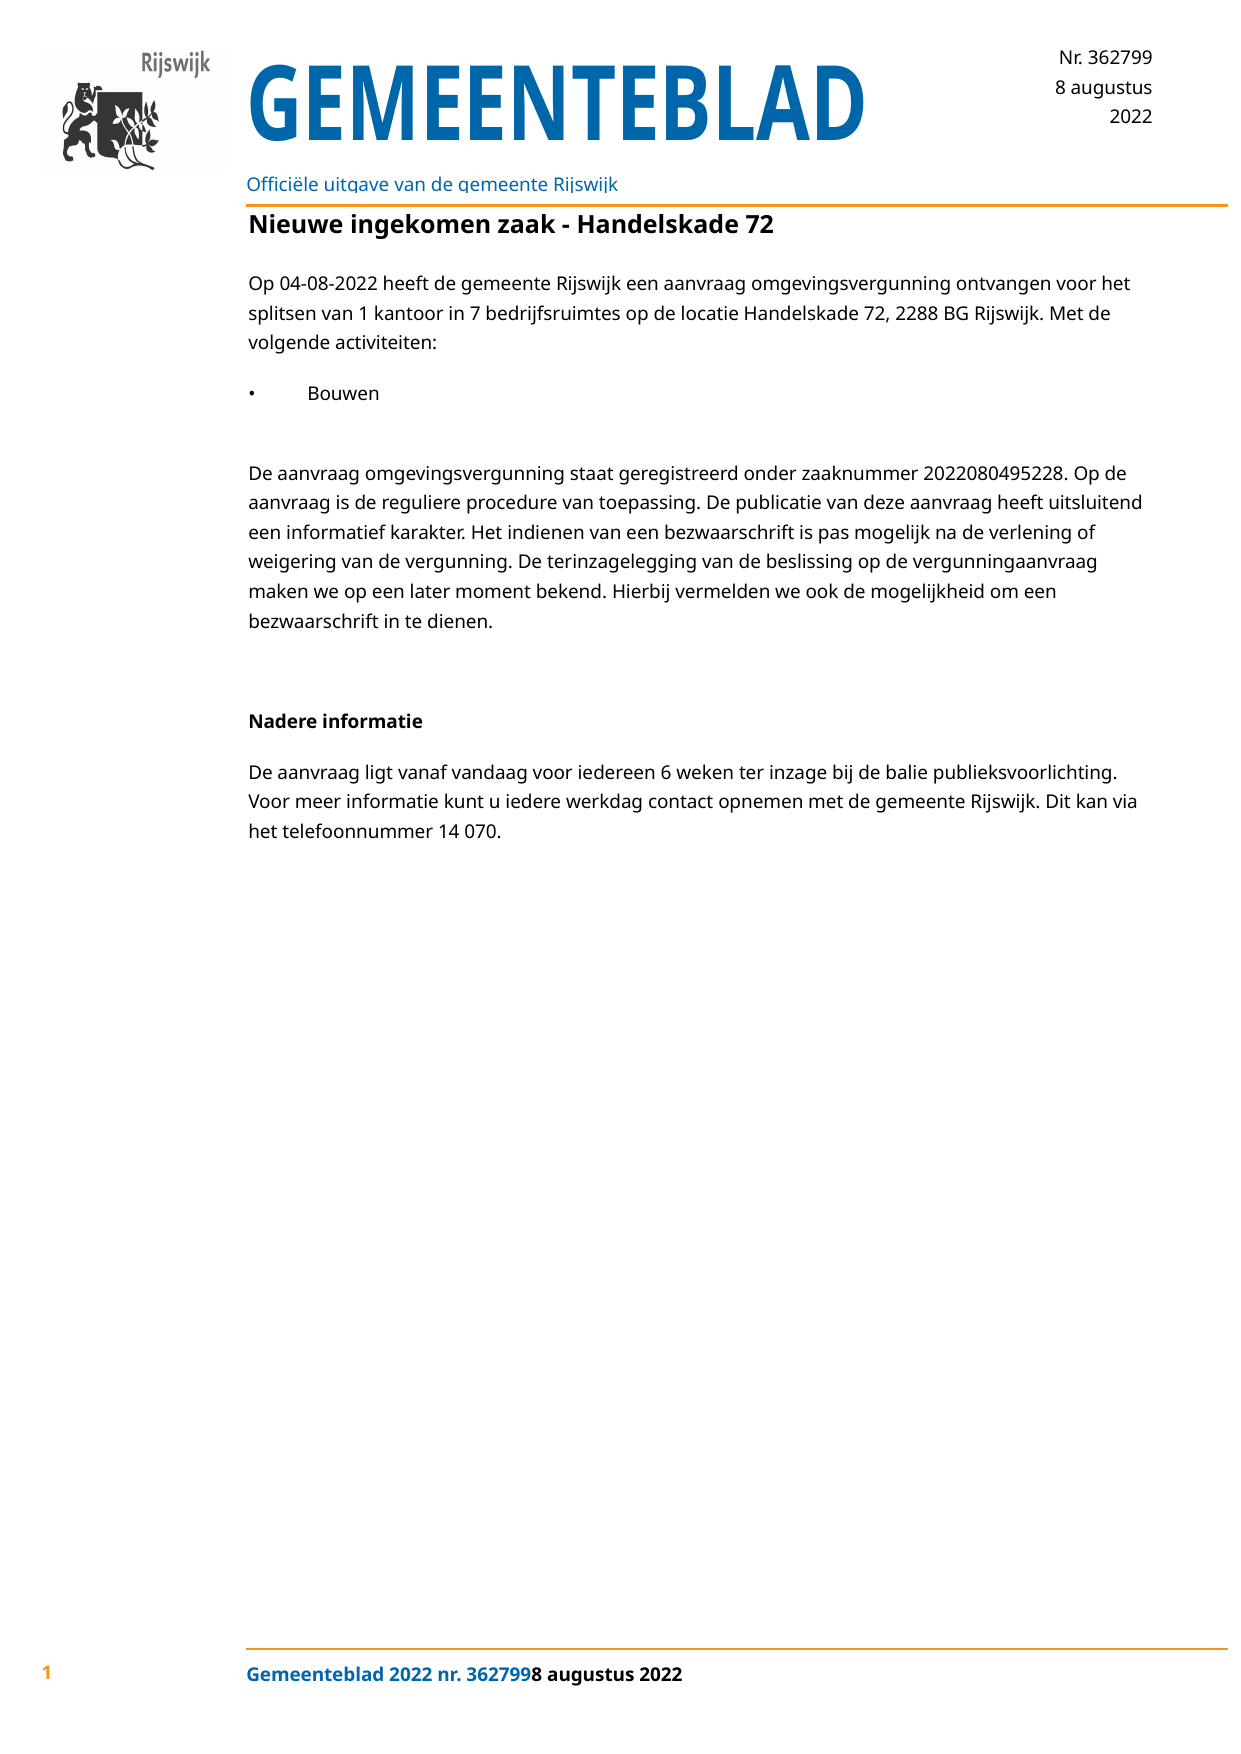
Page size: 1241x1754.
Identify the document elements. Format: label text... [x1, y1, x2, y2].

text De aanvraag ligt vanaf vandaag voor iedereen 6 weken ter inzage bij de balie publieksvoorlichting. Voor meer informatie kunt u iedere werkdag contact opnemen met de gemeente Rijswijk. Dit kan via het telefoonnummer 14 070. [248, 759, 1152, 844]
list Bouwen [248, 380, 1152, 406]
text De aanvraag omgevingsvergunning staat geregistreerd onder zaaknummer 2022080495228. Op de aanvraag is de reguliere procedure van toepassing. De publicatie van deze aanvraag heeft uitsluitend een informatief karakter. Het indienen van een bezwaarschrift is pas mogelijk na de verlening of weigering van de vergunning. De terinzagelegging van de beslissing op de vergunningaanvraag maken we op een later moment bekend. Hierbij vermelden we ook de mogelijkheid om een bezwaarschrift in te dienen. [248, 460, 1152, 633]
text Nadere informatie [248, 709, 1152, 734]
text Nieuwe ingekomen zaak - Handelskade 72 [248, 207, 1152, 241]
picture [41, 47, 231, 172]
text Op 04-08-2022 heeft de gemeente Rijswijk een aanvraag omgevingsvergunning ontvangen voor het splitsen van 1 kantoor in 7 bedrijfsruimtes op de locatie Handelskade 72, 2288 BG Rijswijk. Met de volgende activiteiten: [248, 270, 1152, 355]
